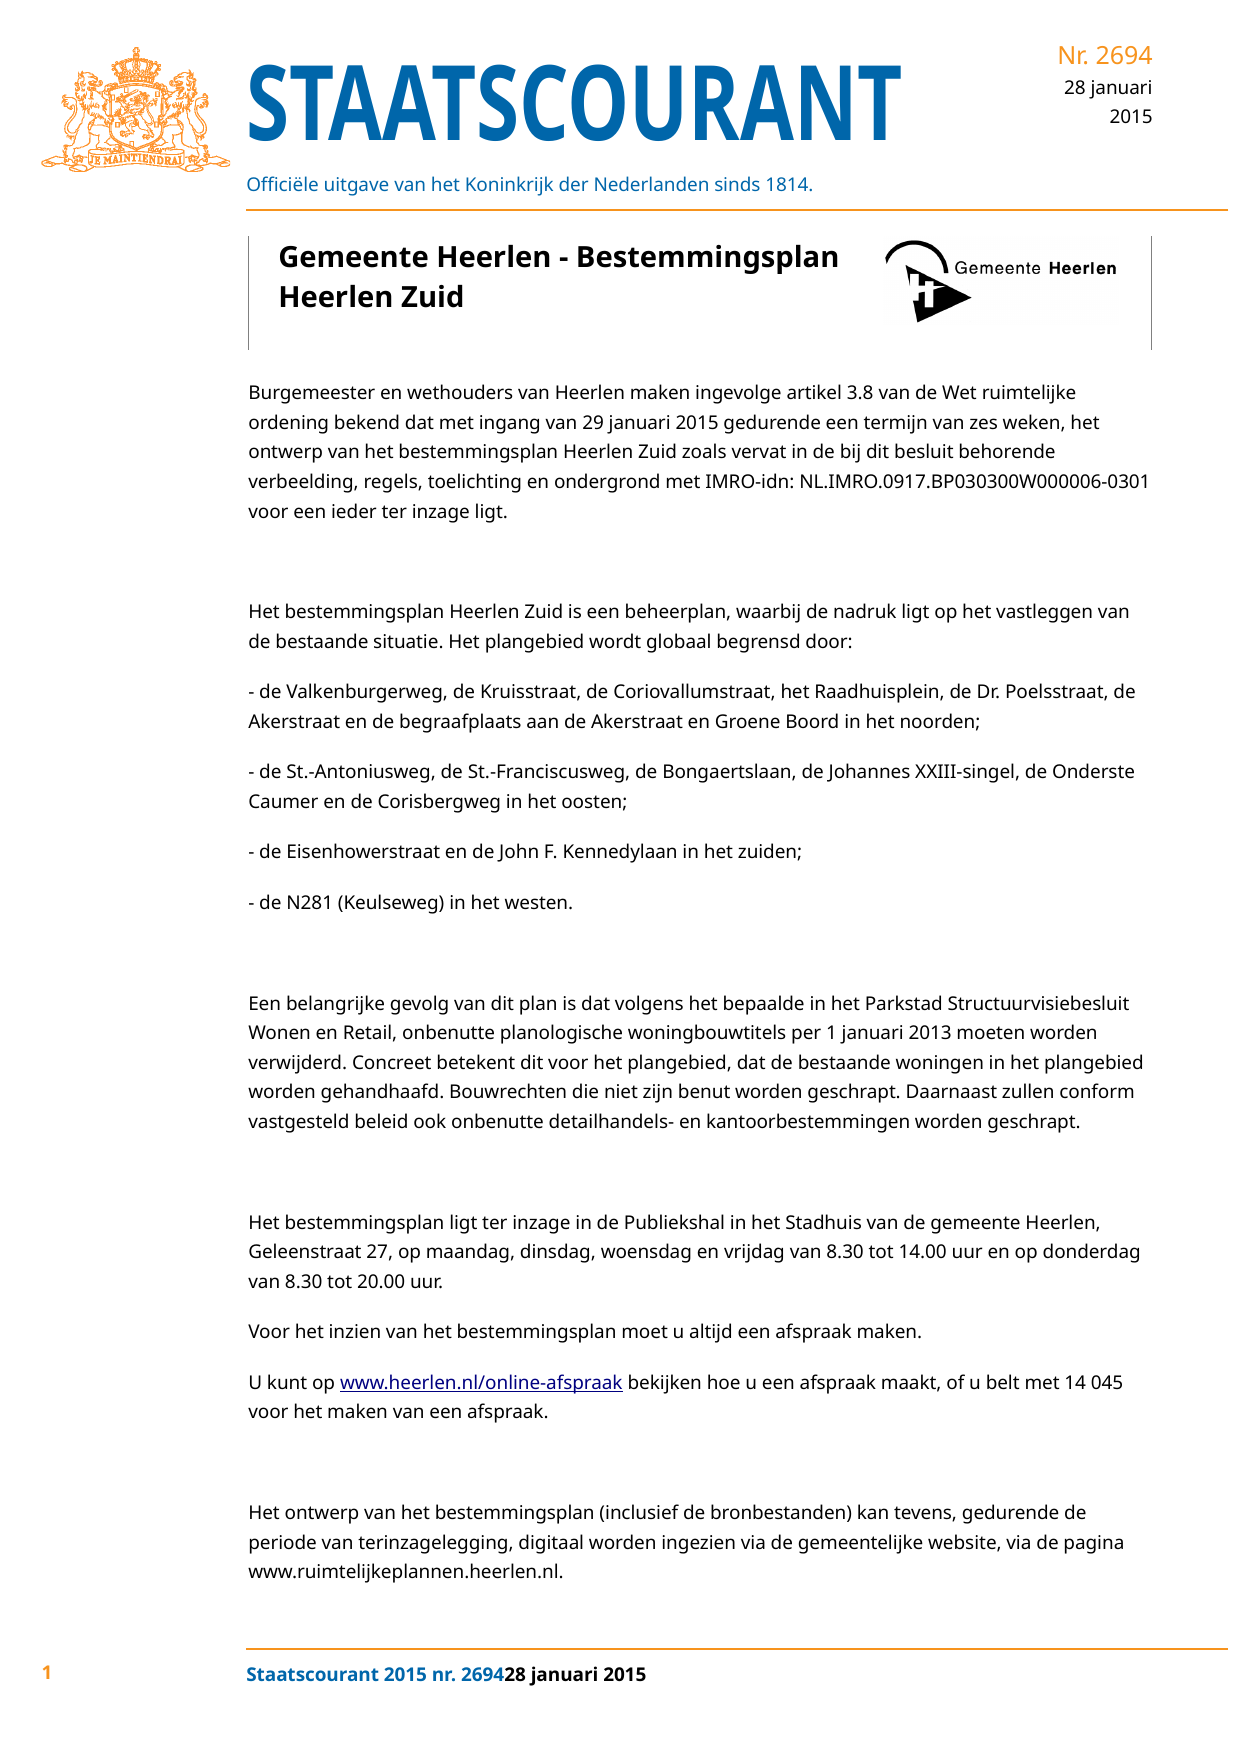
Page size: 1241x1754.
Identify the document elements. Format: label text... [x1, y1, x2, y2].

text Voor het inzien van het bestemmingsplan moet u altijd een afspraak maken. [248, 1319, 1152, 1344]
table_header [850, 236, 1151, 350]
text Burgemeester en wethouders van Heerlen maken ingevolge artikel 3.8 van de Wet ruimtelijke ordening bekend dat met ingang van 29 januari 2015 gedurende een termijn van zes weken, het ontwerp van het bestemmingsplan Heerlen Zuid zoals vervat in de bij dit besluit behorende verbeelding, regels, toelichting en ondergrond met IMRO-idn: NL.IMRO.0917.BP030300W000006-0301 voor een ieder ter inzage ligt. [248, 379, 1152, 523]
text - de Eisenhowerstraat en de John F. Kennedylaan in het zuiden; [248, 839, 1152, 864]
text - de St.-Antoniusweg, de St.-Franciscusweg, de Bongaertslaan, de Johannes XXIII-singel, de Onderste Caumer en de Corisbergweg in het oosten; [248, 759, 1152, 814]
text U kunt op www.heerlen.nl/online-afspraak bekijken hoe u een afspraak maakt, of u belt met 14 045 voor het maken van een afspraak. [248, 1369, 1152, 1424]
text Het bestemmingsplan ligt ter inzage in de Publiekshal in het Stadhuis van de gemeente Heerlen, Geleenstraat 27, op maandag, dinsdag, woensdag en vrijdag van 8.30 tot 14.00 uur en op donderdag van 8.30 tot 20.00 uur. [248, 1209, 1152, 1294]
picture [882, 236, 1119, 325]
text - de N281 (Keulseweg) in het westen. [248, 889, 1152, 915]
table_header Gemeente Heerlen - Bestemmingsplan Heerlen Zuid [249, 236, 850, 350]
picture [41, 47, 231, 172]
text - de Valkenburgerweg, de Kruisstraat, de Coriovallumstraat, het Raadhuisplein, de Dr. Poelsstraat, de Akerstraat en de begraafplaats aan de Akerstraat en Groene Boord in het noorden; [248, 679, 1152, 734]
text Een belangrijke gevolg van dit plan is dat volgens het bepaalde in het Parkstad Structuurvisiebesluit Wonen en Retail, onbenutte planologische woningbouwtitels per 1 januari 2013 moeten worden verwijderd. Concreet betekent dit voor het plangebied, dat de bestaande woningen in het plangebied worden gehandhaafd. Bouwrechten die niet zijn benut worden geschrapt. Daarnaast zullen conform vastgesteld beleid ook onbenutte detailhandels- en kantoorbestemmingen worden geschrapt. [248, 990, 1152, 1134]
text Het ontwerp van het bestemmingsplan (inclusief de bronbestanden) kan tevens, gedurende de periode van terinzagelegging, digitaal worden ingezien via de gemeentelijke website, via de pagina www.ruimtelijkeplannen.heerlen.nl. [248, 1499, 1152, 1584]
text Het bestemmingsplan Heerlen Zuid is een beheerplan, waarbij de nadruk ligt op het vastleggen van de bestaande situatie. Het plangebied wordt globaal begrensd door: [248, 599, 1152, 654]
